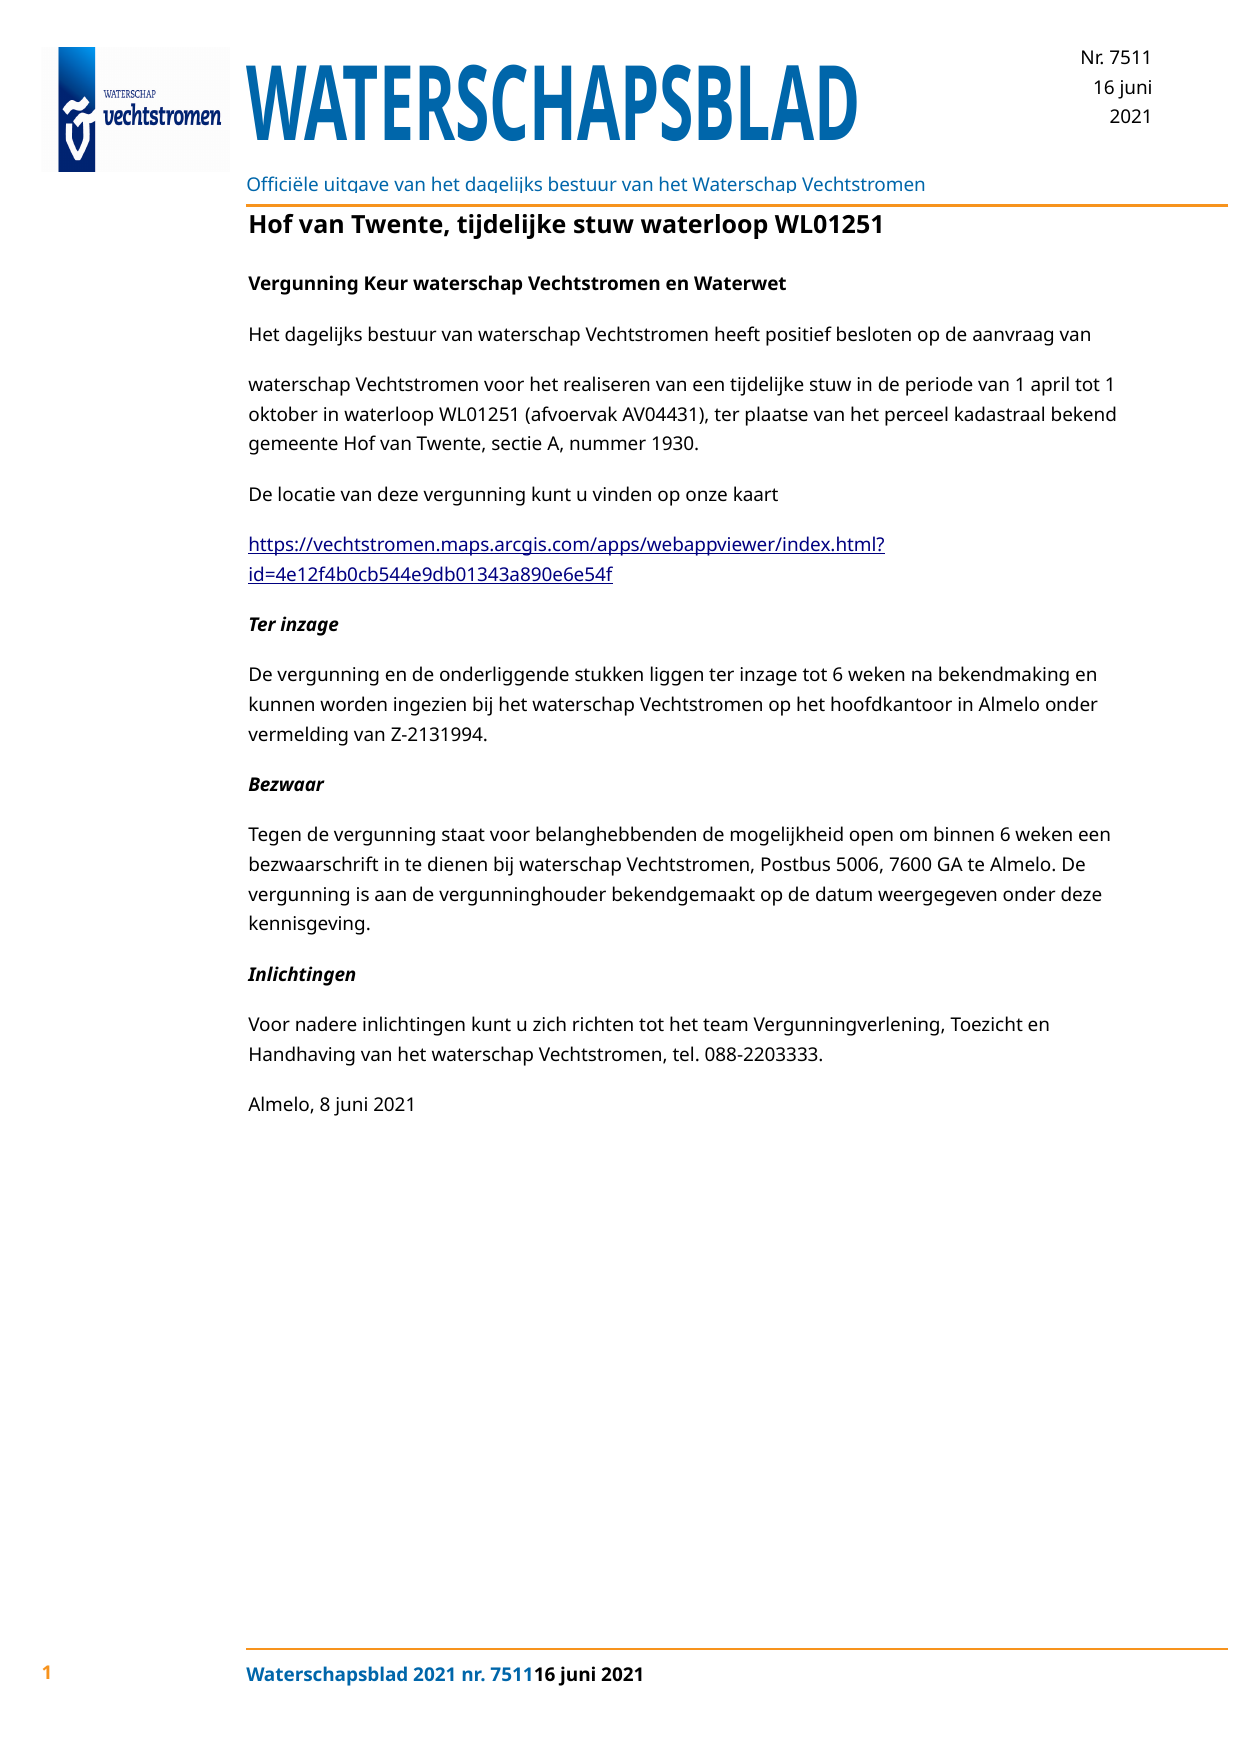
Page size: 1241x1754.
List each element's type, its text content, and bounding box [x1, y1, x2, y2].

text https://vechtstromen.maps.arcgis.com/apps/webappviewer/index.html?id=4e12f4b0cb544e9db01343a890e6e54f [248, 531, 1152, 586]
text Het dagelijks bestuur van waterschap Vechtstromen heeft positief besloten op de aanvraag van [248, 321, 1152, 346]
text De vergunning en de onderliggende stukken liggen ter inzage tot 6 weken na bekendmaking en kunnen worden ingezien bij het waterschap Vechtstromen op het hoofdkantoor in Almelo onder vermelding van Z-2131994. [248, 662, 1152, 746]
text Inlichtingen [248, 961, 1152, 986]
text waterschap Vechtstromen voor het realiseren van een tijdelijke stuw in de periode van 1 april tot 1 oktober in waterloop WL01251 (afvoervak AV04431), ter plaatse van het perceel kadastraal bekend gemeente Hof van Twente, sectie A, nummer 1930. [248, 371, 1152, 456]
text Voor nadere inlichtingen kunt u zich richten tot het team Vergunningverlening, Toezicht en Handhaving van het waterschap Vechtstromen, tel. 088-2203333. [248, 1011, 1152, 1066]
text De locatie van deze vergunning kunt u vinden op onze kaart [248, 481, 1152, 506]
text Hof van Twente, tijdelijke stuw waterloop WL01251 [248, 207, 1152, 241]
text Almelo, 8 juni 2021 [248, 1091, 1152, 1117]
text Vergunning Keur waterschap Vechtstromen en Waterwet [248, 270, 1152, 296]
picture [41, 47, 231, 172]
text Bezwaar [248, 771, 1152, 797]
text Ter inzage [248, 611, 1152, 637]
text Tegen de vergunning staat voor belanghebbenden de mogelijkheid open om binnen 6 weken een bezwaarschrift in te dienen bij waterschap Vechtstromen, Postbus 5006, 7600 GA te Almelo. De vergunning is aan de vergunninghouder bekendgemaakt op de datum weergegeven onder deze kennisgeving. [248, 822, 1152, 936]
